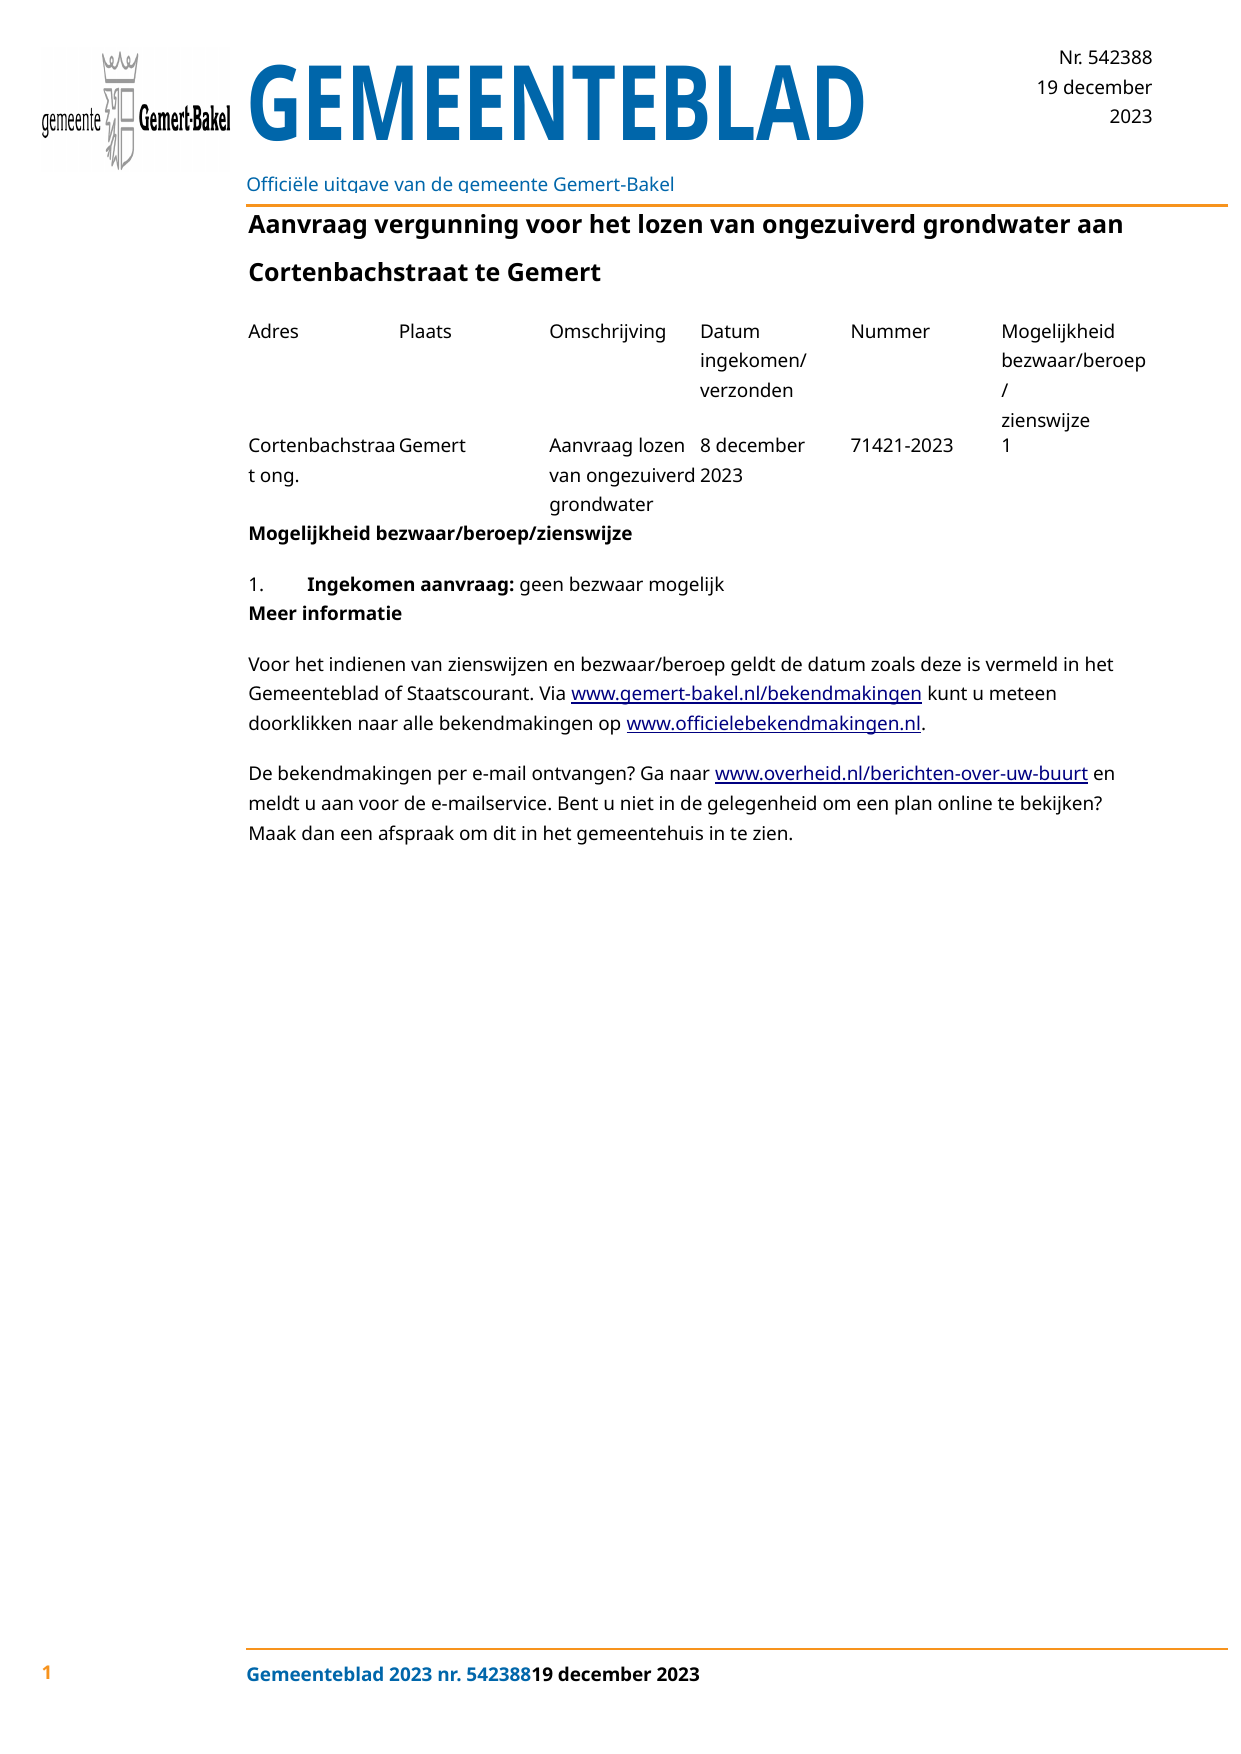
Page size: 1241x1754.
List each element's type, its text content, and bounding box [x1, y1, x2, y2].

list Ingekomen aanvraag: geen bezwaar mogelijk [248, 571, 1152, 597]
table_cell Aanvraag lozen van ongezuiverd grondwater [549, 433, 700, 517]
table_header Omschrijving [549, 318, 700, 432]
table_header Mogelijkheid bezwaar/beroep/ zienswijze [1001, 318, 1152, 432]
text Aanvraag vergunning voor het lozen van ongezuiverd grondwater aan Cortenbachstraat te Gemert [248, 207, 1152, 288]
text De bekendmakingen per e-mail ontvangen? Ga naar www.overheid.nl/berichten-over-uw-buurt en meldt u aan voor de e-mailservice. Bent u niet in de gelegenheid om een plan online te bekijken? Maak dan een afspraak om dit in het gemeentehuis in te zien. [248, 761, 1152, 846]
picture [41, 47, 231, 172]
table_cell 71421-2023 [850, 433, 1001, 517]
table_cell Gemert [399, 433, 549, 517]
table_header Datum ingekomen/ verzonden [700, 318, 850, 432]
table_cell 8 december 2023 [700, 433, 850, 517]
text Voor het indienen van zienswijzen en bezwaar/beroep geldt de datum zoals deze is vermeld in het Gemeenteblad of Staatscourant. Via www.gemert-bakel.nl/bekendmakingen kunt u meteen doorklikken naar alle bekendmakingen op www.officielebekendmakingen.nl. [248, 651, 1152, 736]
table_header Adres [248, 318, 398, 432]
table_cell Cortenbachstraat ong. [248, 433, 398, 517]
table_header Plaats [399, 318, 549, 432]
table_header Nummer [850, 318, 1001, 432]
text Mogelijkheid bezwaar/beroep/zienswijze [248, 521, 1152, 546]
table_cell 1 [1001, 433, 1152, 517]
text Meer informatie [248, 601, 1152, 626]
